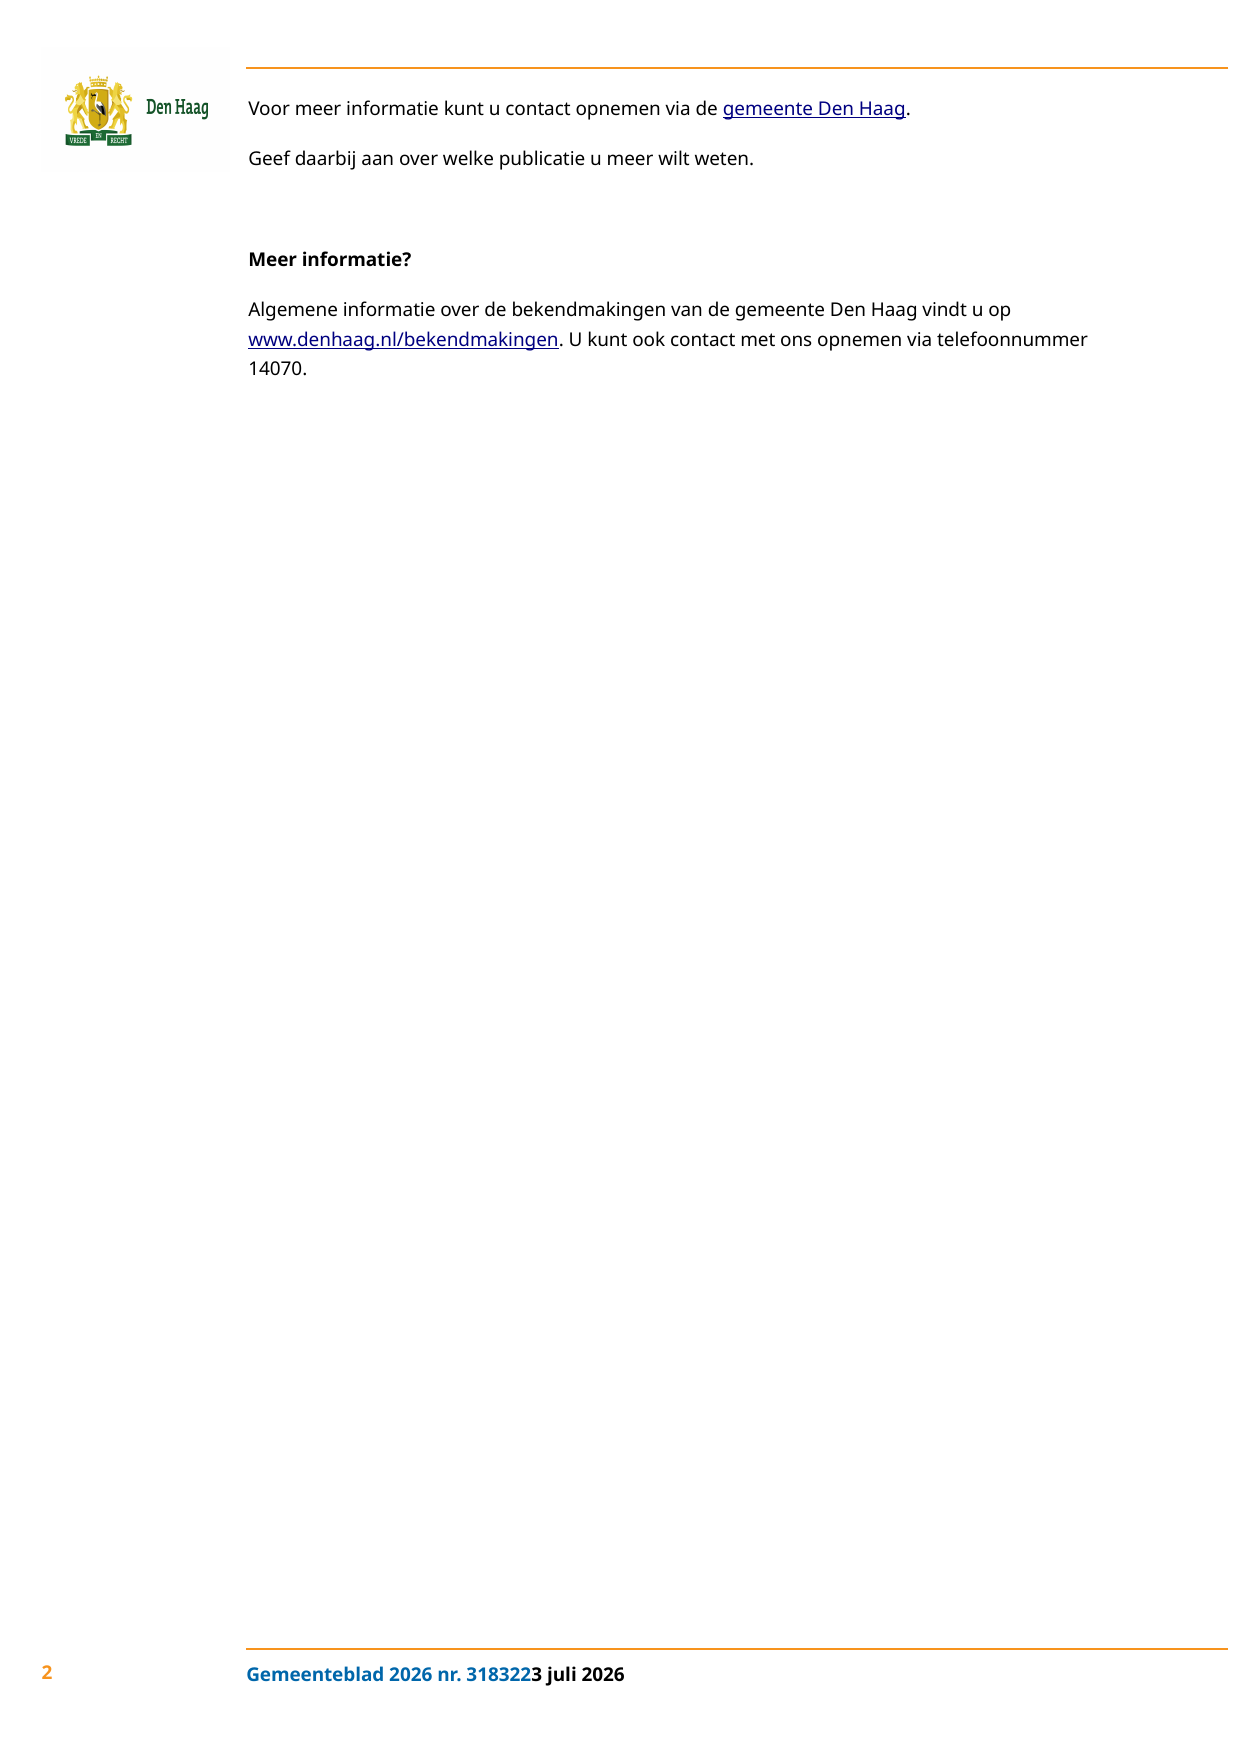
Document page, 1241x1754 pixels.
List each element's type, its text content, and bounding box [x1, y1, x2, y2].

text Algemene informatie over de bekendmakingen van de gemeente Den Haag vindt u op www.denhaag.nl/bekendmakingen. U kunt ook contact met ons opnemen via telefoonnummer 14070. [248, 296, 1152, 381]
text Geef daarbij aan over welke publicatie u meer wilt weten. [248, 145, 1152, 171]
picture [41, 47, 231, 172]
text Voor meer informatie kunt u contact opnemen via de gemeente Den Haag. [248, 95, 1152, 121]
text Meer informatie? [248, 246, 1152, 272]
